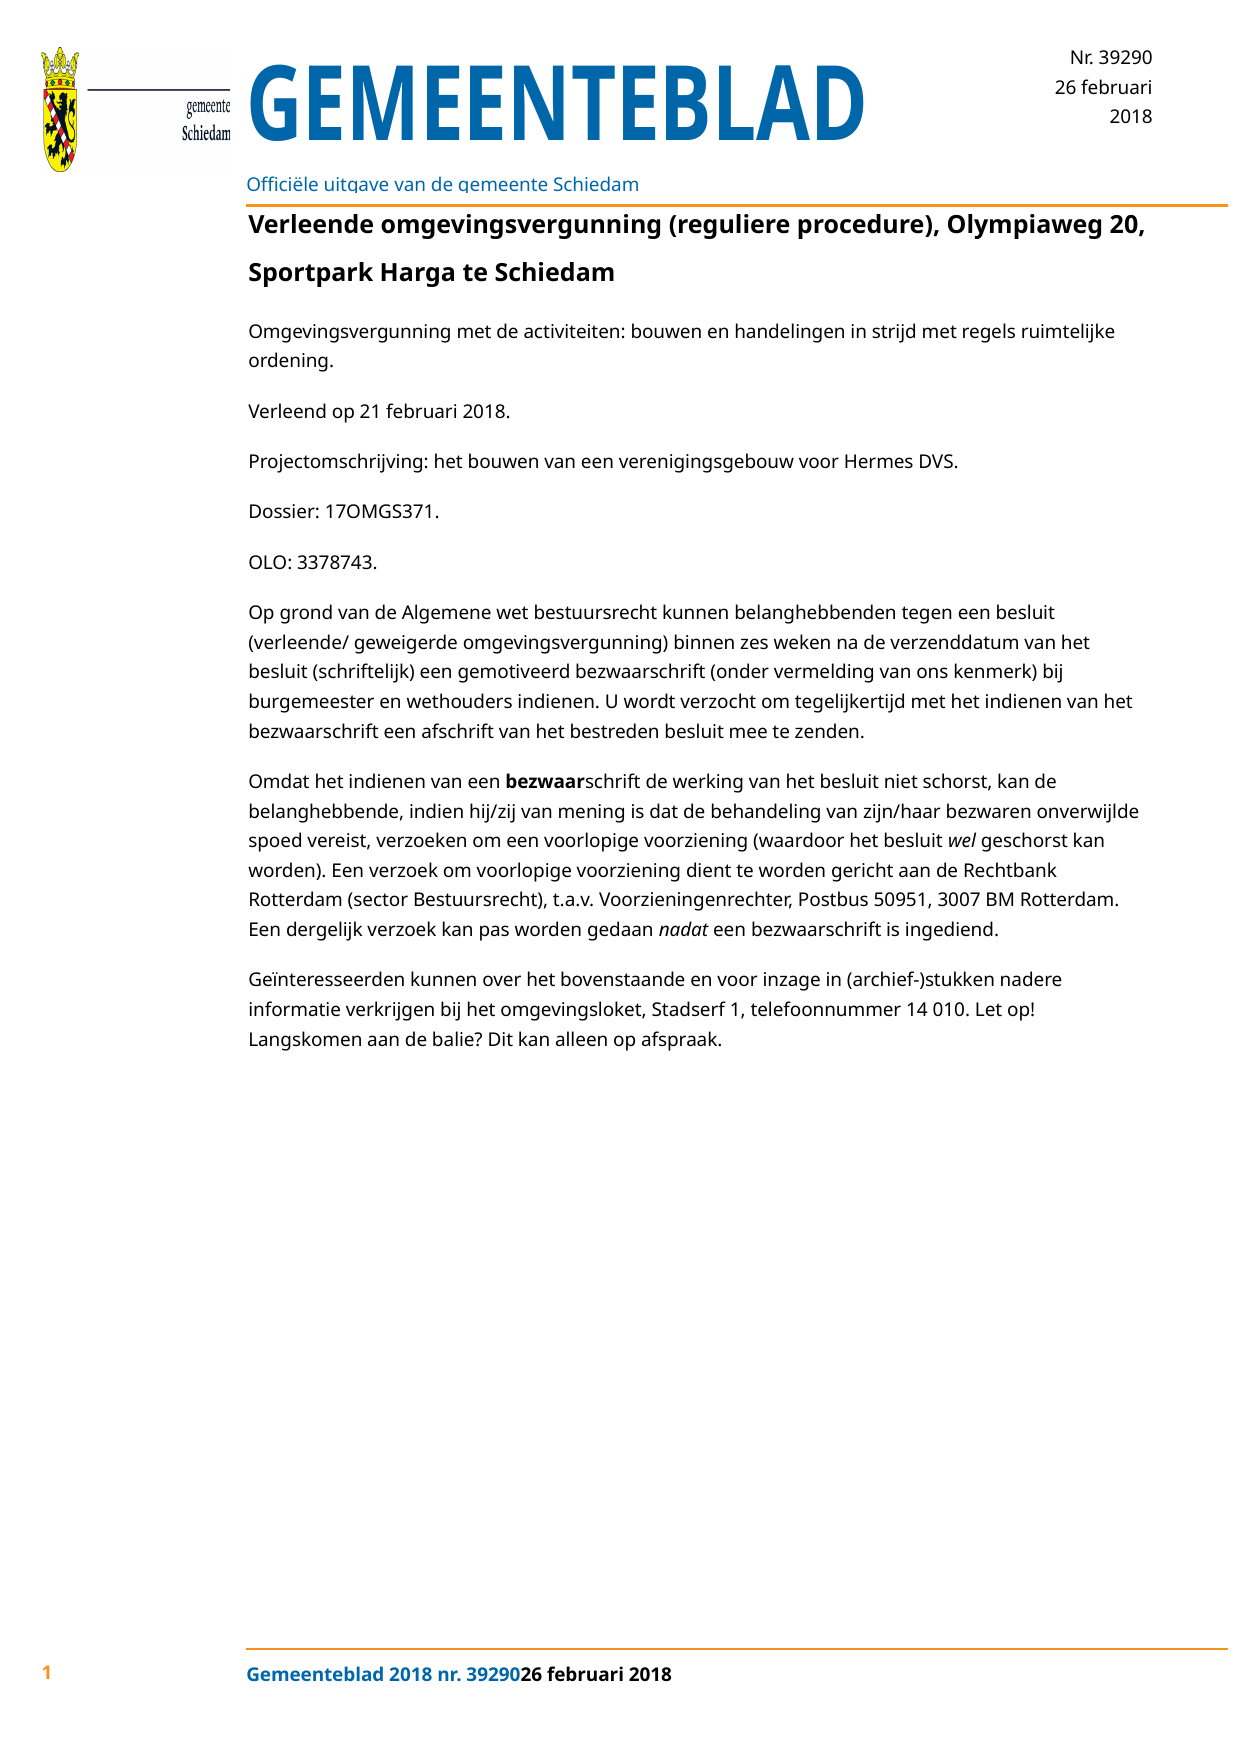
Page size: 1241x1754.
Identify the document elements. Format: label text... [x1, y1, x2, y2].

text Omgevingsvergunning met de activiteiten: bouwen en handelingen in strijd met regels ruimtelijke ordening. [248, 318, 1152, 373]
text Geïnteresseerden kunnen over het bovenstaande en voor inzage in (archief-)stukken nadere informatie verkrijgen bij het omgevingsloket, Stadserf 1, telefoonnummer 14 010. Let op! Langskomen aan de balie? Dit kan alleen op afspraak. [248, 967, 1152, 1052]
text Op grond van de Algemene wet bestuursrecht kunnen belanghebbenden tegen een besluit (verleende/ geweigerde omgevingsvergunning) binnen zes weken na de verzenddatum van het besluit (schriftelijk) een gemotiveerd bezwaarschrift (onder vermelding van ons kenmerk) bij burgemeester en wethouders indienen. U wordt verzocht om tegelijkertijd met het indienen van het bezwaarschrift een afschrift van het bestreden besluit mee te zenden. [248, 599, 1152, 744]
text Verleend op 21 februari 2018. [248, 398, 1152, 424]
text Projectomschrijving: het bouwen van een verenigingsgebouw voor Hermes DVS. [248, 448, 1152, 474]
picture [41, 47, 231, 172]
text Omdat het indienen van een bezwaarschrift de werking van het besluit niet schorst, kan de belanghebbende, indien hij/zij van mening is dat de behandeling van zijn/haar bezwaren onverwijlde spoed vereist, verzoeken om een voorlopige voorziening (waardoor het besluit wel geschorst kan worden). Een verzoek om voorlopige voorziening dient te worden gericht aan de Rechtbank Rotterdam (sector Bestuursrecht), t.a.v. Voorzieningenrechter, Postbus 50951, 3007 BM Rotterdam. Een dergelijk verzoek kan pas worden gedaan nadat een bezwaarschrift is ingediend. [248, 768, 1152, 942]
text Dossier: 17OMGS371. [248, 499, 1152, 524]
text OLO: 3378743. [248, 549, 1152, 575]
text Verleende omgevingsvergunning (reguliere procedure), Olympiaweg 20, Sportpark Harga te Schiedam [248, 207, 1152, 288]
